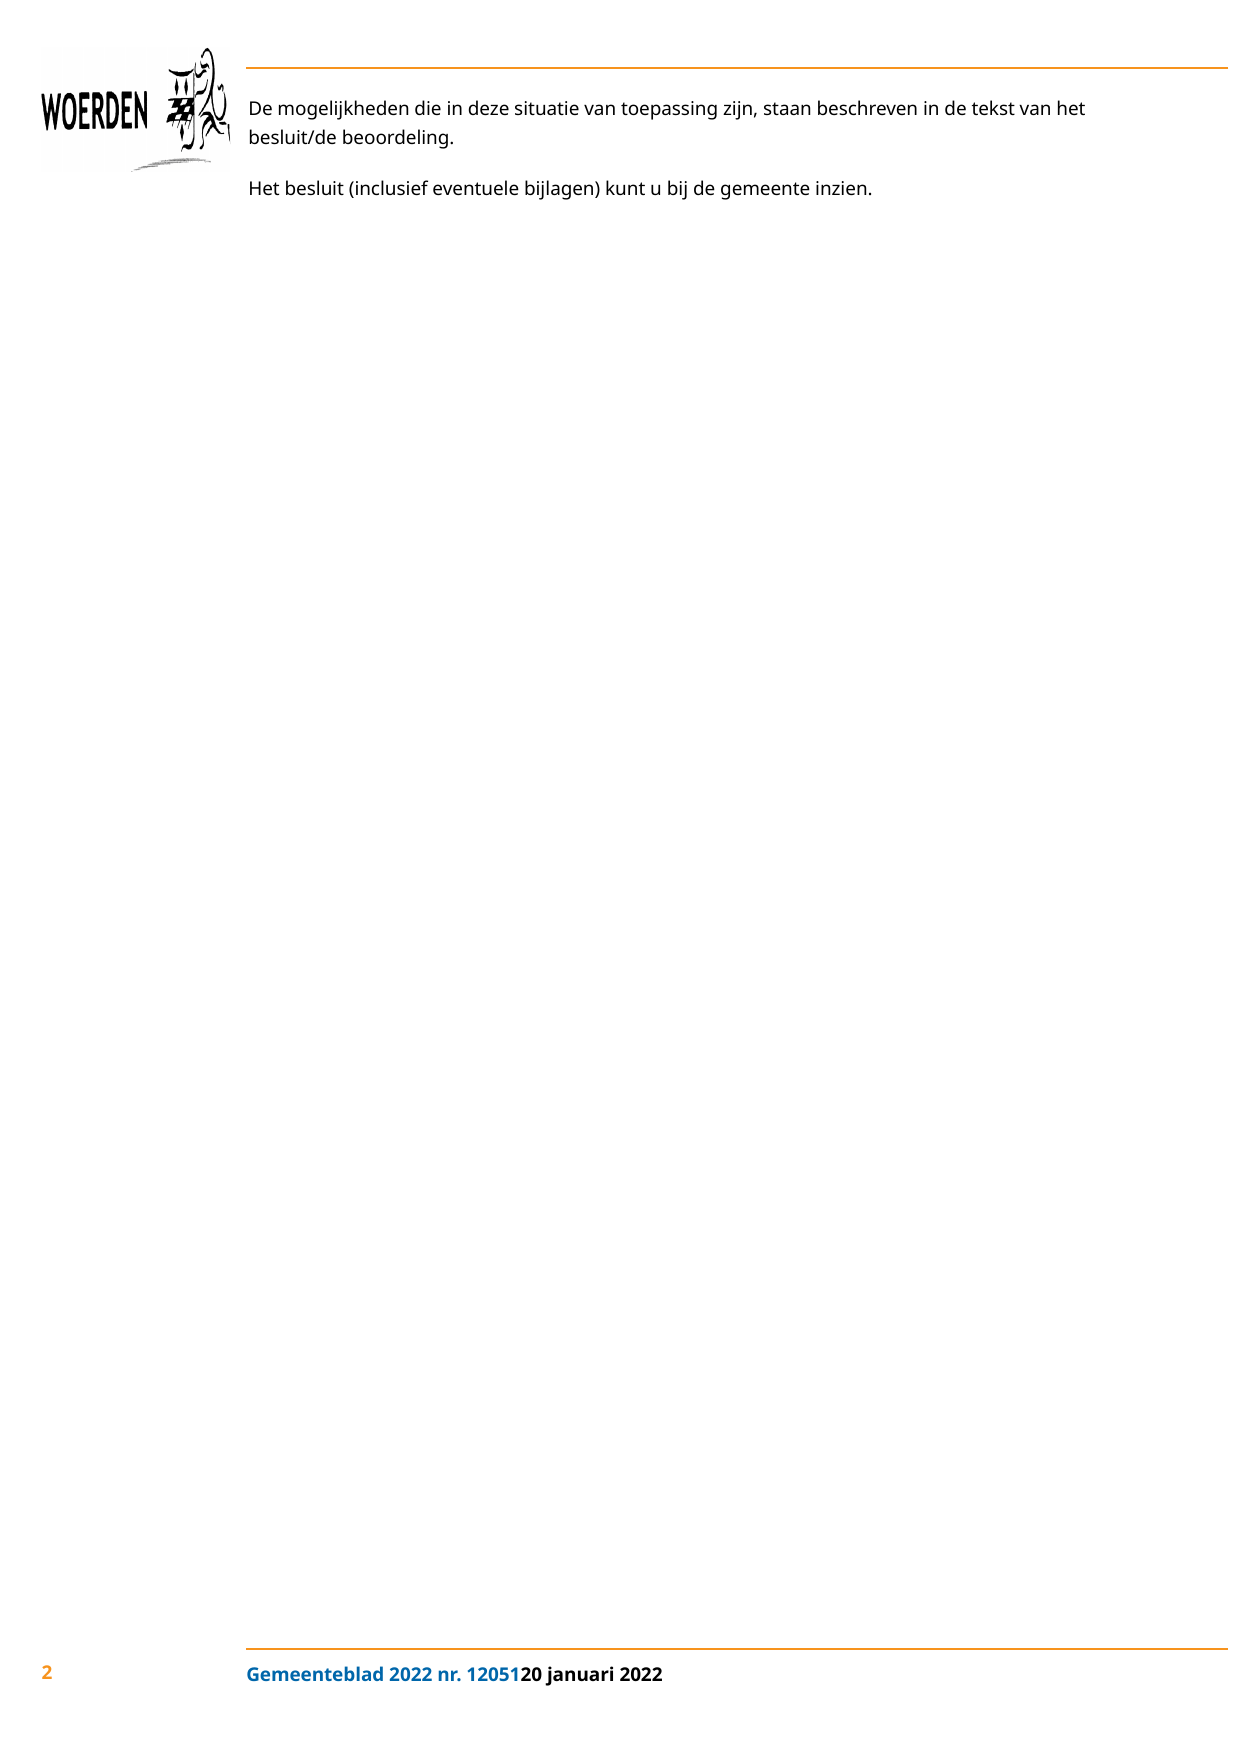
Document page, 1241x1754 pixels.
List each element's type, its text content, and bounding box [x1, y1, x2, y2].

picture [41, 47, 231, 172]
text De mogelijkheden die in deze situatie van toepassing zijn, staan beschreven in de tekst van het besluit/de beoordeling. [248, 95, 1152, 150]
text Het besluit (inclusief eventuele bijlagen) kunt u bij de gemeente inzien. [248, 175, 1152, 201]
